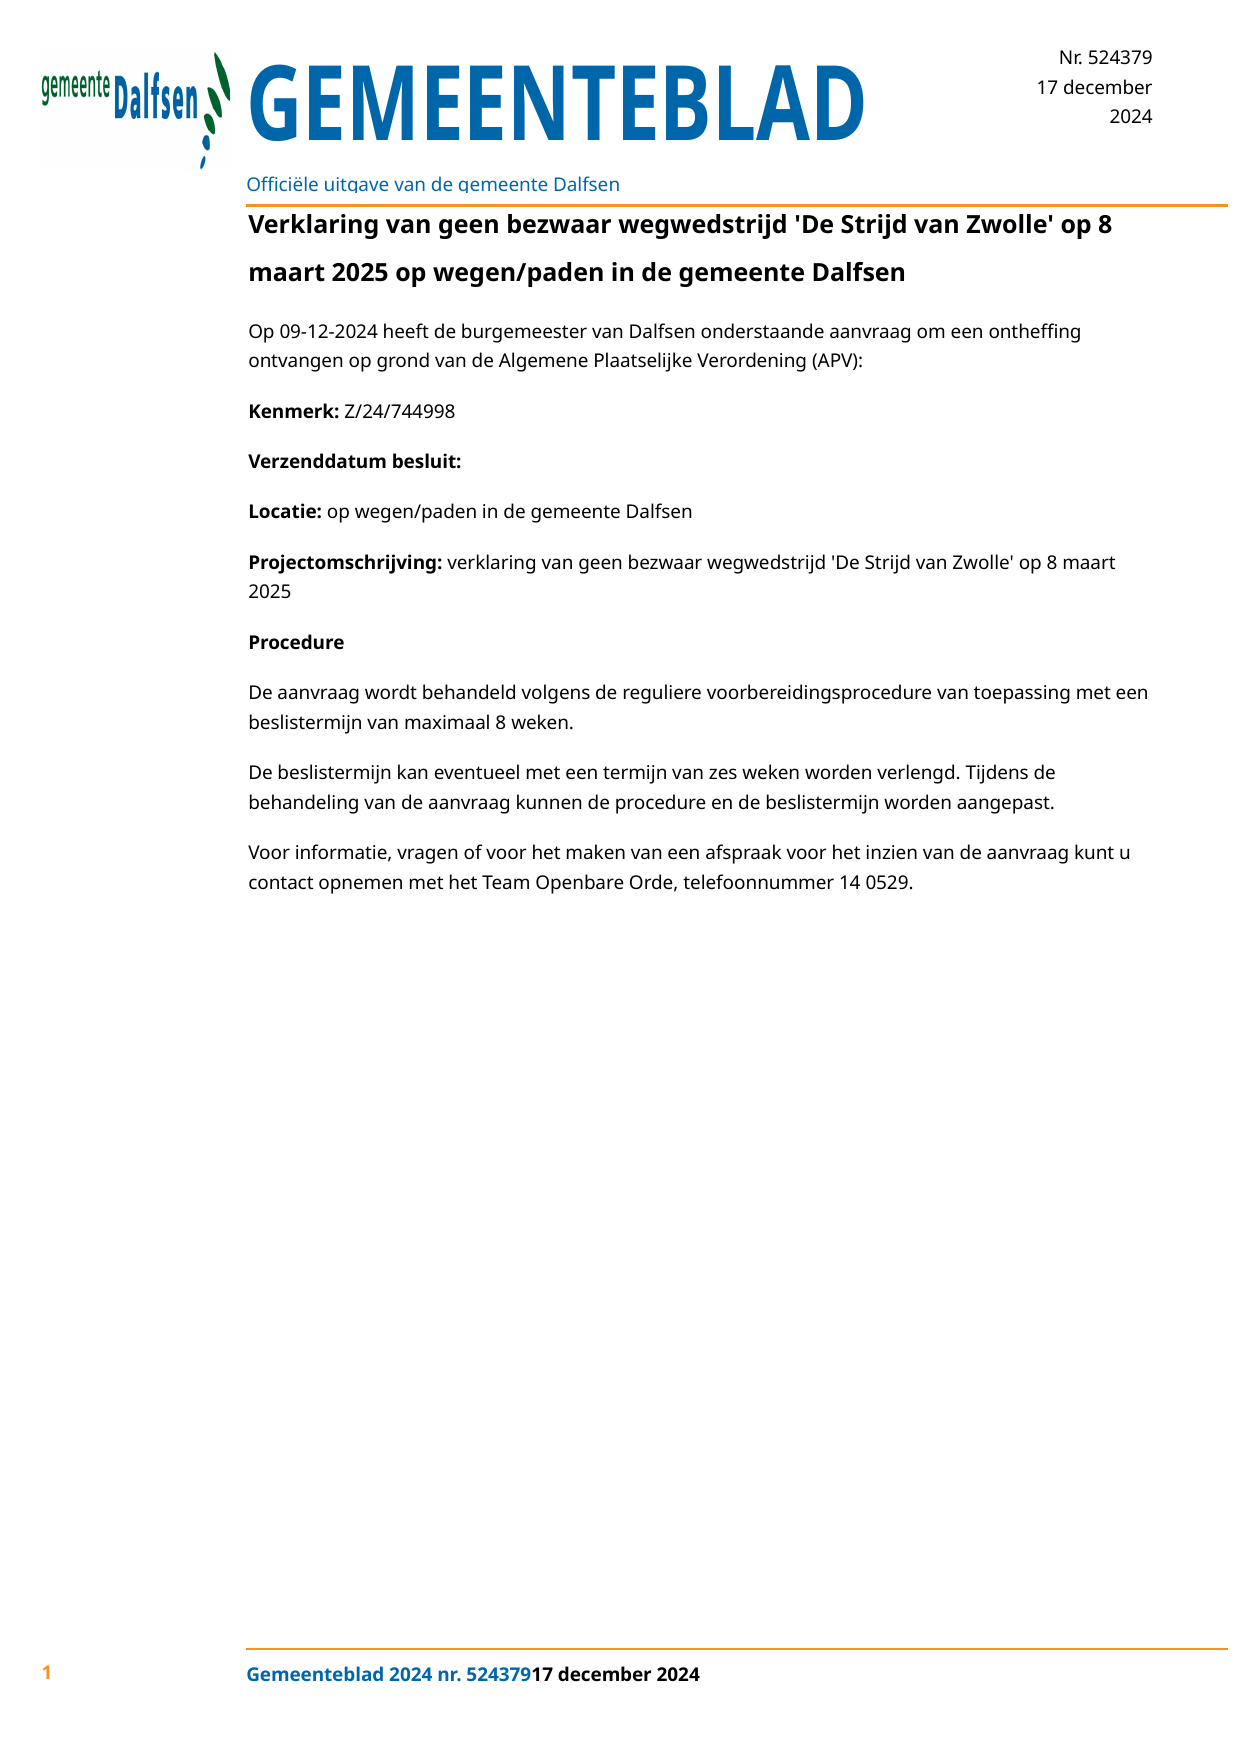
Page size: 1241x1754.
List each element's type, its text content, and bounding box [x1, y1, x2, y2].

text Verzenddatum besluit: [248, 448, 1152, 474]
text Kenmerk: Z/24/744998 [248, 398, 1152, 424]
text Op 09-12-2024 heeft de burgemeester van Dalfsen onderstaande aanvraag om een ontheffing ontvangen op grond van de Algemene Plaatselijke Verordening (APV): [248, 318, 1152, 373]
text Verklaring van geen bezwaar wegwedstrijd 'De Strijd van Zwolle' op 8 maart 2025 op wegen/paden in de gemeente Dalfsen [248, 207, 1152, 288]
text Projectomschrijving: verklaring van geen bezwaar wegwedstrijd 'De Strijd van Zwolle' op 8 maart 2025 [248, 549, 1152, 604]
text De beslistermijn kan eventueel met een termijn van zes weken worden verlengd. Tijdens de behandeling van de aanvraag kunnen de procedure en de beslistermijn worden aangepast. [248, 759, 1152, 815]
text Voor informatie, vragen of voor het maken van een afspraak voor het inzien van de aanvraag kunt u contact opnemen met het Team Openbare Orde, telefoonnummer 14 0529. [248, 839, 1152, 895]
picture [41, 47, 231, 172]
text De aanvraag wordt behandeld volgens de reguliere voorbereidingsprocedure van toepassing met een beslistermijn van maximaal 8 weken. [248, 679, 1152, 735]
text Locatie: op wegen/paden in de gemeente Dalfsen [248, 499, 1152, 524]
text Procedure [248, 629, 1152, 655]
